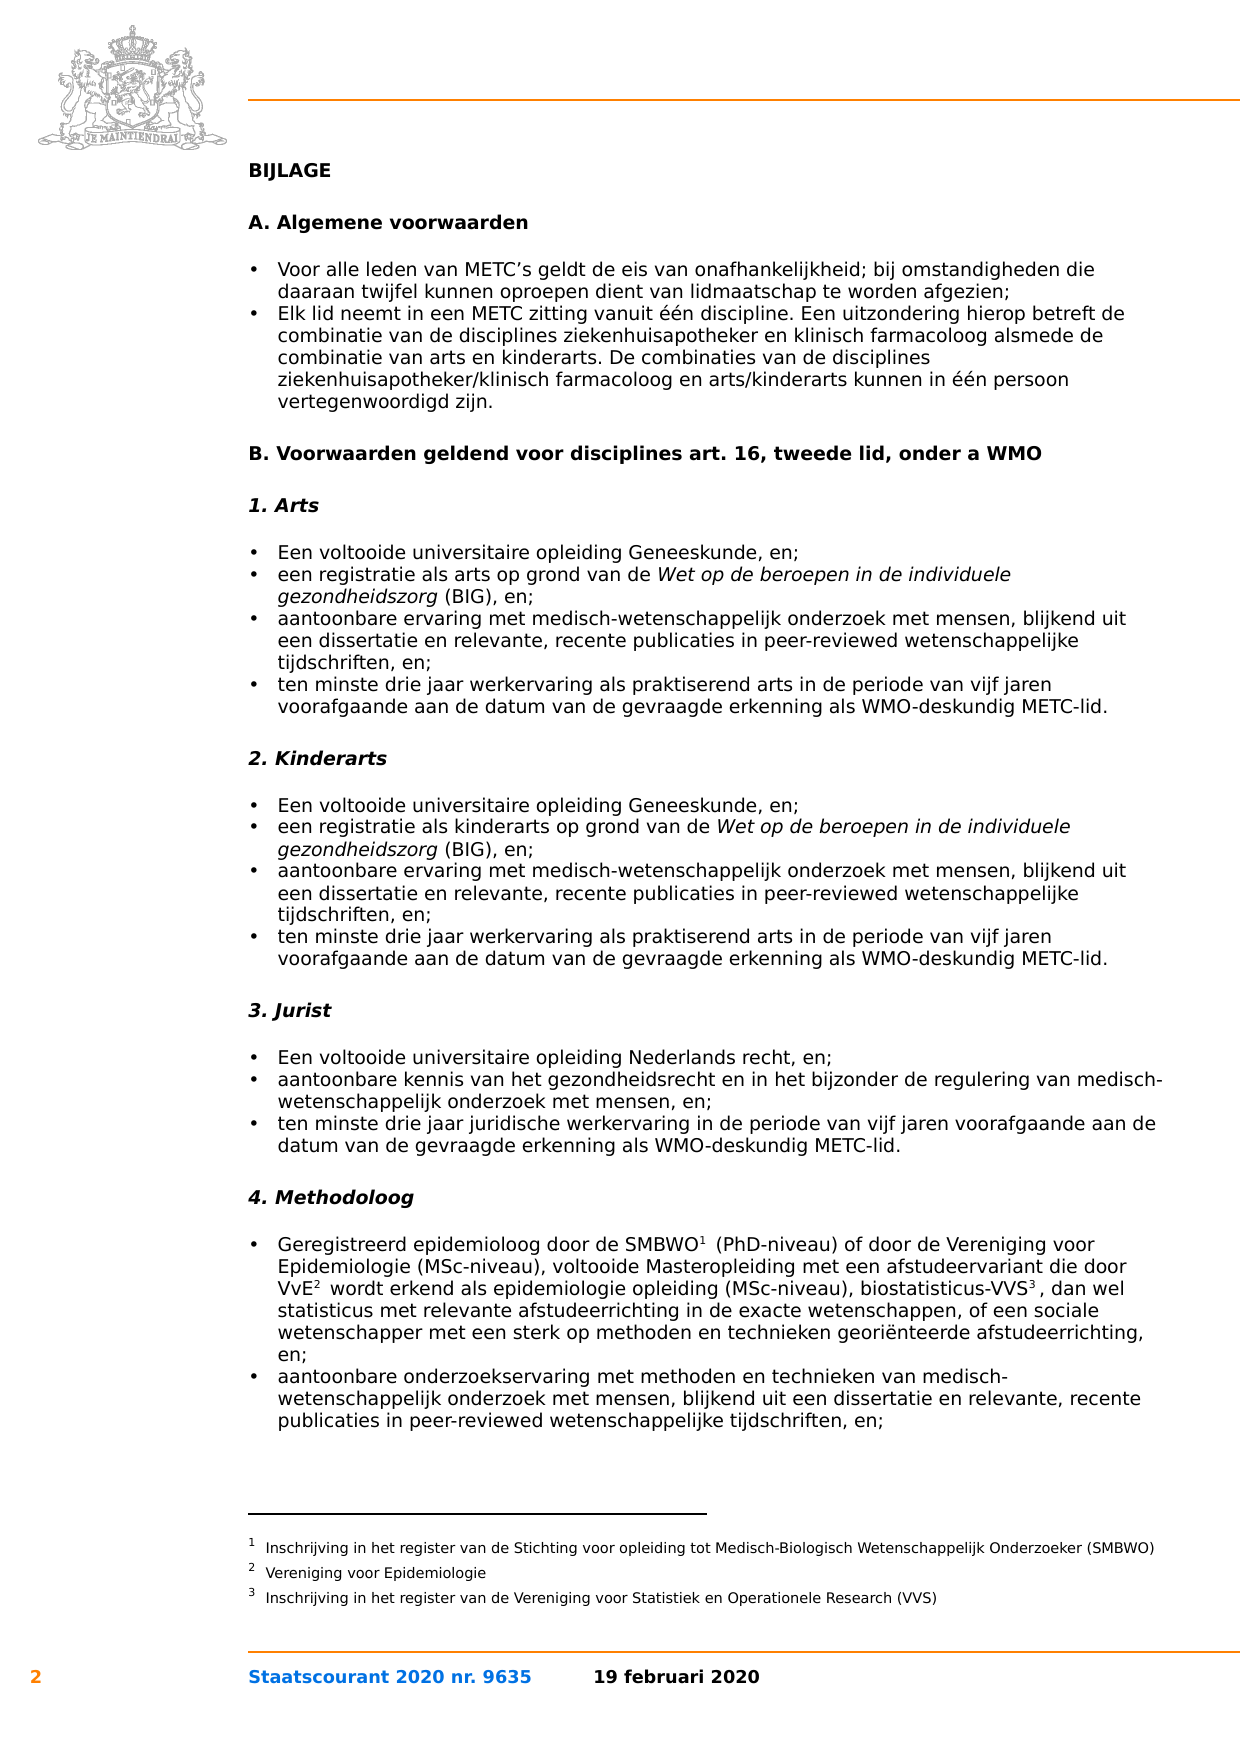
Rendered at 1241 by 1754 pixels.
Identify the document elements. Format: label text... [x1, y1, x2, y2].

subtitle 1. Arts [248, 495, 1163, 517]
subtitle A. Algemene voorwaarden [248, 212, 1163, 234]
text • Een voltooide universitaire opleiding Geneeskunde, en; [248, 794, 1163, 816]
subtitle B. Voorwaarden geldend voor disciplines art. 16, tweede lid, onder a WMO [248, 443, 1163, 465]
text • Geregistreerd epidemioloog door de SMBWO (PhD-niveau) of door de Vereniging voor Epidemiologie (MSc-niveau), voltooide Masteropleiding met een afstudeervariant die door VvE wordt erkend als epidemiologie opleiding (MSc-niveau), biostatisticus-VVS, dan wel statisticus met relevante afstudeerrichting in de exacte wetenschappen, of een sociale wetenschapper met een sterk op methoden en technieken georiënteerde afstudeerrichting, en; [248, 1234, 1163, 1366]
text • aantoonbare ervaring met medisch-wetenschappelijk onderzoek met mensen, blijkend uit een dissertatie en relevante, recente publicaties in peer-reviewed wetenschappelijke tijdschriften, en; [248, 860, 1163, 926]
subtitle 2. Kinderarts [248, 747, 1163, 769]
text • een registratie als arts op grond van de Wet op de beroepen in de individuele gezondheidszorg (BIG), en; [248, 564, 1163, 608]
text • ten minste drie jaar werkervaring als praktiserend arts in de periode van vijf jaren voorafgaande aan de datum van de gevraagde erkenning als WMO-deskundig METC-lid. [248, 926, 1163, 970]
text Inschrijving in het register van de Stichting voor opleiding tot Medisch-Biologisch Wetenschappelijk Onderzoeker (SMBWO) [248, 1536, 1163, 1558]
subtitle BIJLAGE [248, 160, 1163, 182]
picture [38, 25, 227, 150]
text • Een voltooide universitaire opleiding Nederlands recht, en; [248, 1047, 1163, 1069]
text • Elk lid neemt in een METC zitting vanuit één discipline. Een uitzondering hierop betreft de combinatie van de disciplines ziekenhuisapotheker en klinisch farmacoloog alsmede de combinatie van arts en kinderarts. De combinaties van de disciplines ziekenhuisapotheker/klinisch farmacoloog en arts/kinderarts kunnen in één persoon vertegenwoordigd zijn. [248, 303, 1163, 413]
text • Voor alle leden van METC’s geldt de eis van onafhankelijkheid; bij omstandigheden die daaraan twijfel kunnen oproepen dient van lidmaatschap te worden afgezien; [248, 259, 1163, 303]
text • ten minste drie jaar juridische werkervaring in de periode van vijf jaren voorafgaande aan de datum van de gevraagde erkenning als WMO-deskundig METC-lid. [248, 1113, 1163, 1157]
text • aantoonbare ervaring met medisch-wetenschappelijk onderzoek met mensen, blijkend uit een dissertatie en relevante, recente publicaties in peer-reviewed wetenschappelijke tijdschriften, en; [248, 608, 1163, 673]
text Vereniging voor Epidemiologie [248, 1561, 1163, 1583]
text • een registratie als kinderarts op grond van de Wet op de beroepen in de individuele gezondheidszorg (BIG), en; [248, 816, 1163, 860]
text • Een voltooide universitaire opleiding Geneeskunde, en; [248, 542, 1163, 564]
text • aantoonbare kennis van het gezondheidsrecht en in het bijzonder de regulering van medisch-wetenschappelijk onderzoek met mensen, en; [248, 1069, 1163, 1113]
text • ten minste drie jaar werkervaring als praktiserend arts in de periode van vijf jaren voorafgaande aan de datum van de gevraagde erkenning als WMO-deskundig METC-lid. [248, 673, 1163, 717]
text • aantoonbare onderzoekservaring met methoden en technieken van medisch-wetenschappelijk onderzoek met mensen, blijkend uit een dissertatie en relevante, recente publicaties in peer-reviewed wetenschappelijke tijdschriften, en; [248, 1366, 1163, 1432]
subtitle 4. Methodoloog [248, 1187, 1163, 1209]
subtitle 3. Jurist [248, 1000, 1163, 1022]
text Inschrijving in het register van de Vereniging voor Statistiek en Operationele Research (VVS) [248, 1586, 1163, 1608]
